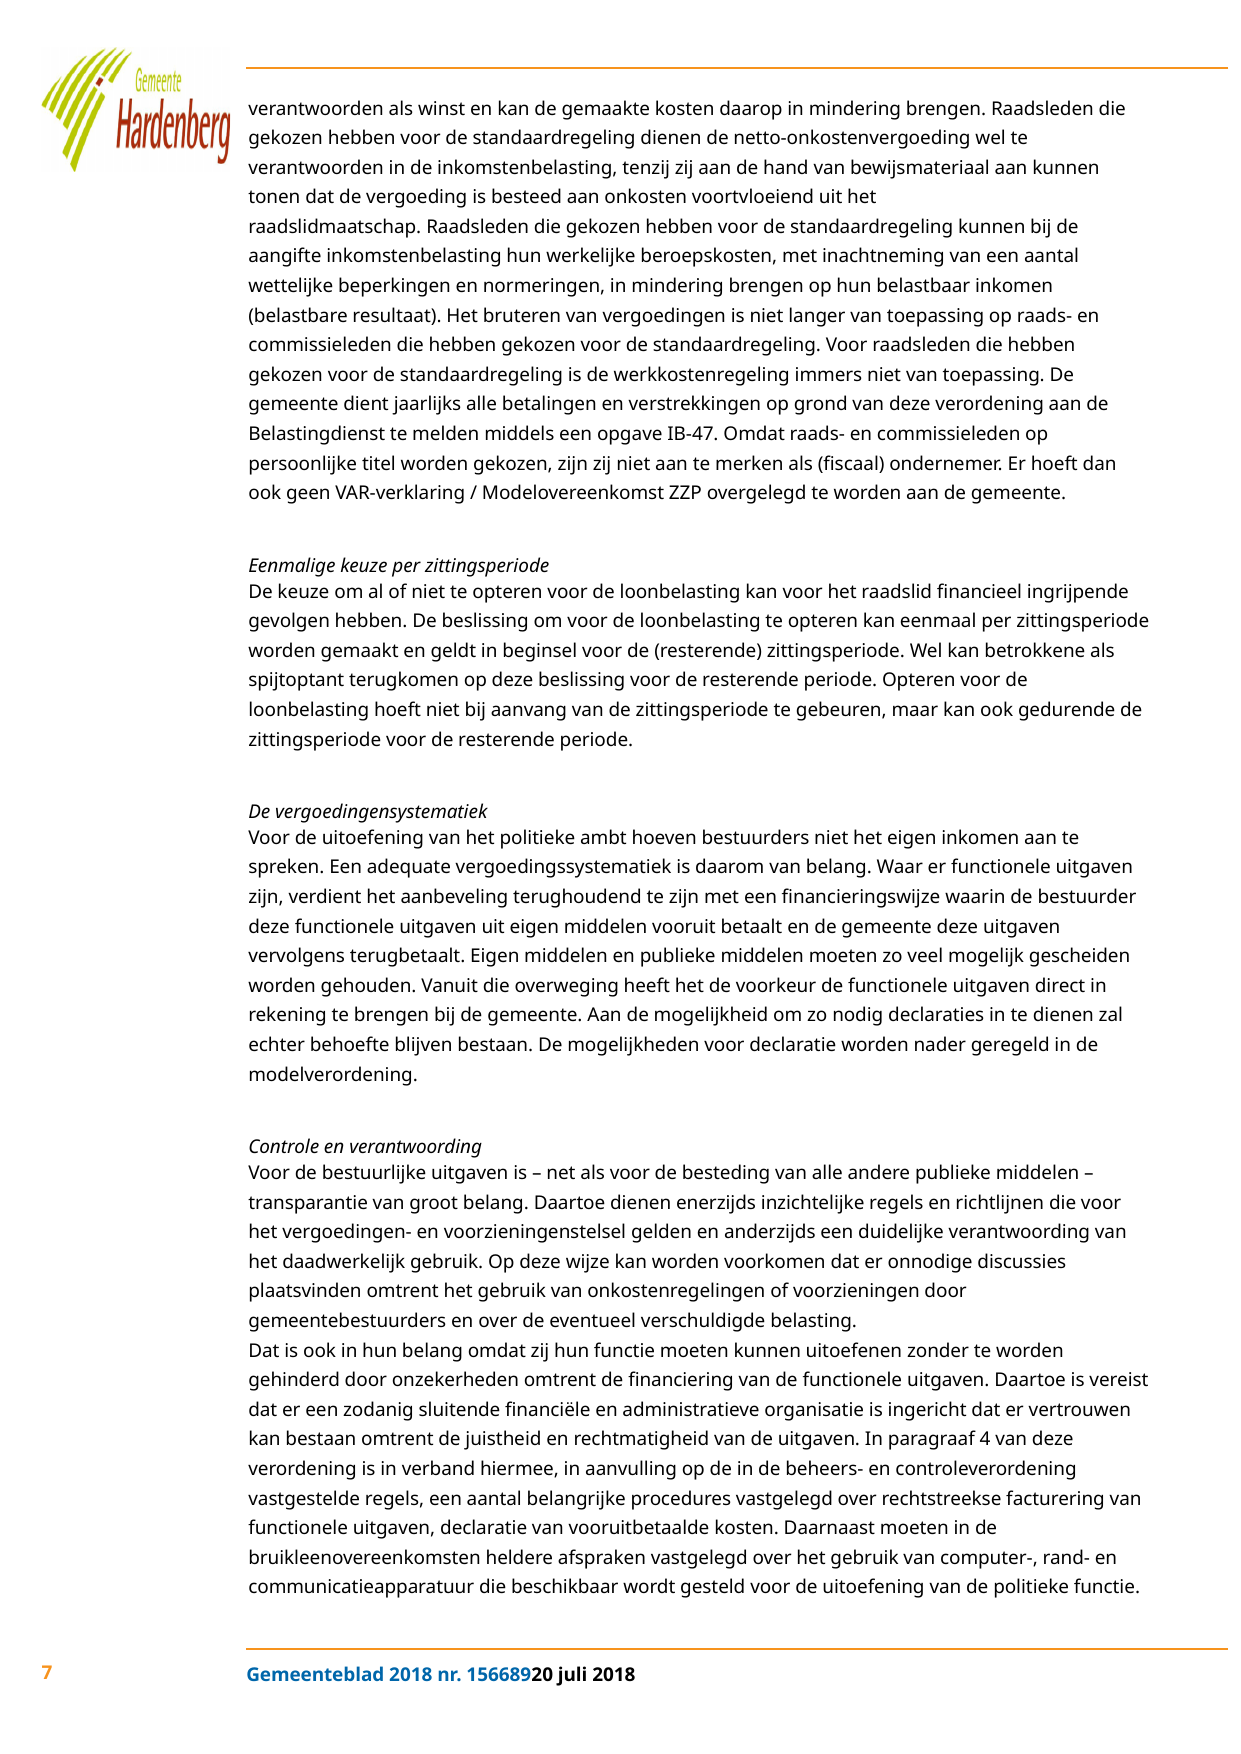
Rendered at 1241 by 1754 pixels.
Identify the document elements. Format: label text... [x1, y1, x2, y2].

text Dat is ook in hun belang omdat zij hun functie moeten kunnen uitoefenen zonder te worden gehinderd door onzekerheden omtrent de financiering van de functionele uitgaven. Daartoe is vereist dat er een zodanig sluitende financiële en administratieve organisatie is ingericht dat er vertrouwen kan bestaan omtrent de juistheid en rechtmatigheid van de uitgaven. In paragraaf 4 van deze verordening is in verband hiermee, in aanvulling op de in de beheers- en controleverordening vastgestelde regels, een aantal belangrijke procedures vastgelegd over rechtstreekse facturering van functionele uitgaven, declaratie van vooruitbetaalde kosten. Daarnaast moeten in de bruikleenovereenkomsten heldere afspraken vastgelegd over het gebruik van computer-, rand- en communicatieapparatuur die beschikbaar wordt gesteld voor de uitoefening van de politieke functie. [248, 1337, 1152, 1599]
text Eenmalige keuze per zittingsperiode [248, 552, 1152, 578]
text verantwoorden als winst en kan de gemaakte kosten daarop in mindering brengen. Raadsleden die gekozen hebben voor de standaardregeling dienen de netto-onkostenvergoeding wel te verantwoorden in de inkomstenbelasting, tenzij zij aan de hand van bewijsmateriaal aan kunnen tonen dat de vergoeding is besteed aan onkosten voortvloeiend uit het raadslidmaatschap. Raadsleden die gekozen hebben voor de standaardregeling kunnen bij de aangifte inkomstenbelasting hun werkelijke beroepskosten, met inachtneming van een aantal wettelijke beperkingen en normeringen, in mindering brengen op hun belastbaar inkomen (belastbare resultaat). Het bruteren van vergoedingen is niet langer van toepassing op raads- en commissieleden die hebben gekozen voor de standaardregeling. Voor raadsleden die hebben gekozen voor de standaardregeling is de werkkostenregeling immers niet van toepassing. De gemeente dient jaarlijks alle betalingen en verstrekkingen op grond van deze verordening aan de Belastingdienst te melden middels een opgave IB-47. Omdat raads- en commissieleden op persoonlijke titel worden gekozen, zijn zij niet aan te merken als (fiscaal) ondernemer. Er hoeft dan ook geen VAR-verklaring / Modelovereenkomst ZZP overgelegd te worden aan de gemeente. [248, 95, 1152, 505]
text Controle en verantwoording [248, 1133, 1152, 1159]
text Voor de bestuurlijke uitgaven is – net als voor de besteding van alle andere publieke middelen – transparantie van groot belang. Daartoe dienen enerzijds inzichtelijke regels en richtlijnen die voor het vergoedingen- en voorzieningenstelsel gelden en anderzijds een duidelijke verantwoording van het daadwerkelijk gebruik. Op deze wijze kan worden voorkomen dat er onnodige discussies plaatsvinden omtrent het gebruik van onkostenregelingen of voorzieningen door gemeentebestuurders en over de eventueel verschuldigde belasting. [248, 1159, 1152, 1333]
text De vergoedingensystematiek [248, 798, 1152, 824]
text De keuze om al of niet te opteren voor de loonbelasting kan voor het raadslid financieel ingrijpende gevolgen hebben. De beslissing om voor de loonbelasting te opteren kan eenmaal per zittingsperiode worden gemaakt en geldt in beginsel voor de (resterende) zittingsperiode. Wel kan betrokkene als spijtoptant terugkomen op deze beslissing voor de resterende periode. Opteren voor de loonbelasting hoeft niet bij aanvang van de zittingsperiode te gebeuren, maar kan ook gedurende de zittingsperiode voor de resterende periode. [248, 578, 1152, 751]
text Voor de uitoefening van het politieke ambt hoeven bestuurders niet het eigen inkomen aan te spreken. Een adequate vergoedingssystematiek is daarom van belang. Waar er functionele uitgaven zijn, verdient het aanbeveling terughoudend te zijn met een financieringswijze waarin de bestuurder deze functionele uitgaven uit eigen middelen vooruit betaalt en de gemeente deze uitgaven vervolgens terugbetaalt. Eigen middelen en publieke middelen moeten zo veel mogelijk gescheiden worden gehouden. Vanuit die overweging heeft het de voorkeur de functionele uitgaven direct in rekening te brengen bij de gemeente. Aan de mogelijkheid om zo nodig declaraties in te dienen zal echter behoefte blijven bestaan. De mogelijkheden voor declaratie worden nader geregeld in de modelverordening. [248, 824, 1152, 1087]
picture [41, 47, 231, 172]
